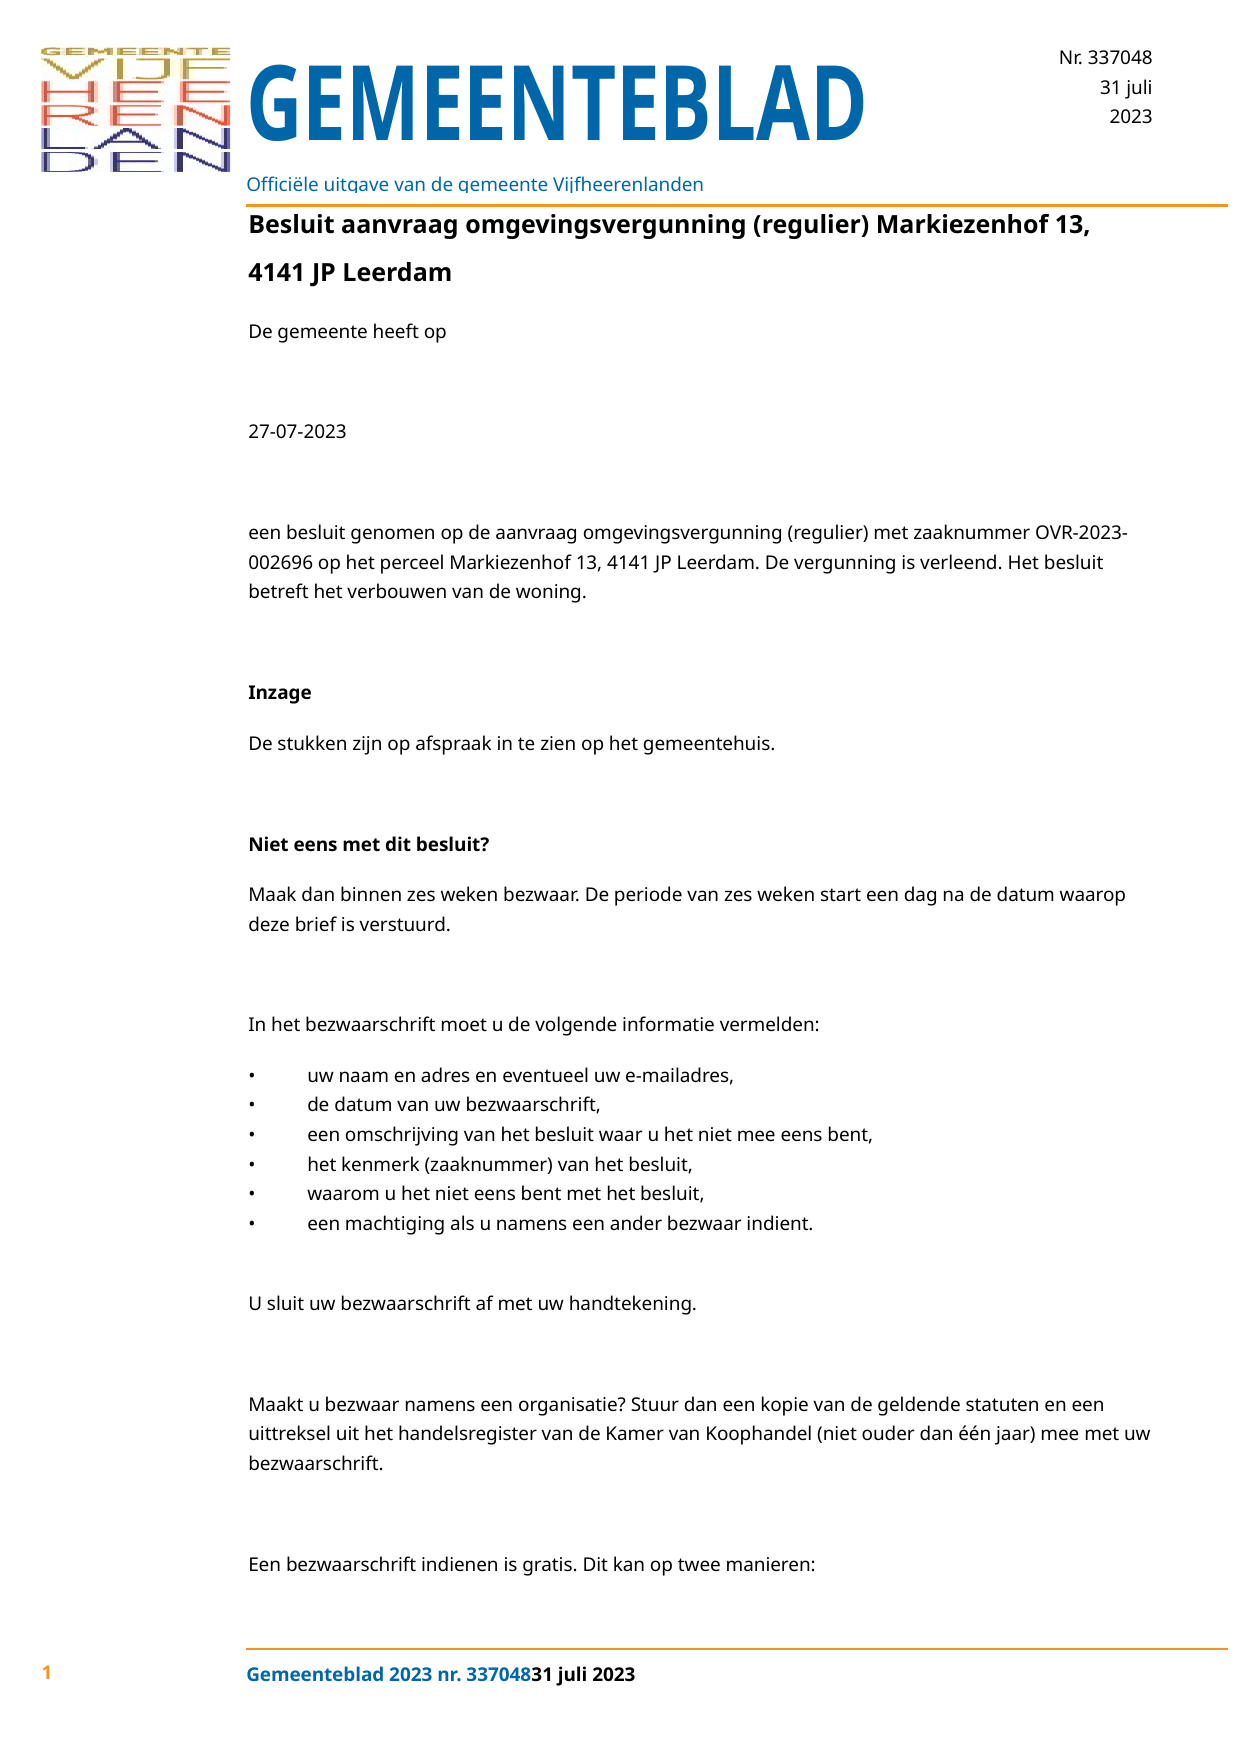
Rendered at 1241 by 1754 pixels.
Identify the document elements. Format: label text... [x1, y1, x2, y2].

text Een bezwaarschrift indienen is gratis. Dit kan op twee manieren: [248, 1551, 1152, 1577]
text 27-07-2023 [248, 419, 1152, 444]
list waarom u het niet eens bent met het besluit, [248, 1180, 1152, 1206]
text Maakt u bezwaar namens een organisatie? Stuur dan een kopie van de geldende statuten en een uittreksel uit het handelsregister van de Kamer van Koophandel (niet ouder dan één jaar) mee met uw bezwaarschrift. [248, 1391, 1152, 1476]
list een omschrijving van het besluit waar u het niet mee eens bent, [248, 1121, 1152, 1147]
text De stukken zijn op afspraak in te zien op het gemeentehuis. [248, 730, 1152, 756]
text In het bezwaarschrift moet u de volgende informatie vermelden: [248, 1012, 1152, 1037]
text U sluit uw bezwaarschrift af met uw handtekening. [248, 1290, 1152, 1316]
text Maak dan binnen zes weken bezwaar. De periode van zes weken start een dag na de datum waarop deze brief is verstuurd. [248, 881, 1152, 937]
list een machtiging als u namens een ander bezwaar indient. [248, 1210, 1152, 1236]
text Inzage [248, 679, 1152, 705]
text De gemeente heeft op [248, 318, 1152, 344]
text Besluit aanvraag omgevingsvergunning (regulier) Markiezenhof 13, 4141 JP Leerdam [248, 207, 1152, 288]
text een besluit genomen op de aanvraag omgevingsvergunning (regulier) met zaaknummer OVR-2023-002696 op het perceel Markiezenhof 13, 4141 JP Leerdam. De vergunning is verleend. Het besluit betreft het verbouwen van de woning. [248, 519, 1152, 604]
list de datum van uw bezwaarschrift, [248, 1092, 1152, 1117]
picture [41, 47, 231, 172]
text Niet eens met dit besluit? [248, 831, 1152, 857]
list uw naam en adres en eventueel uw e-mailadres, [248, 1062, 1152, 1088]
list het kenmerk (zaaknummer) van het besluit, [248, 1151, 1152, 1177]
